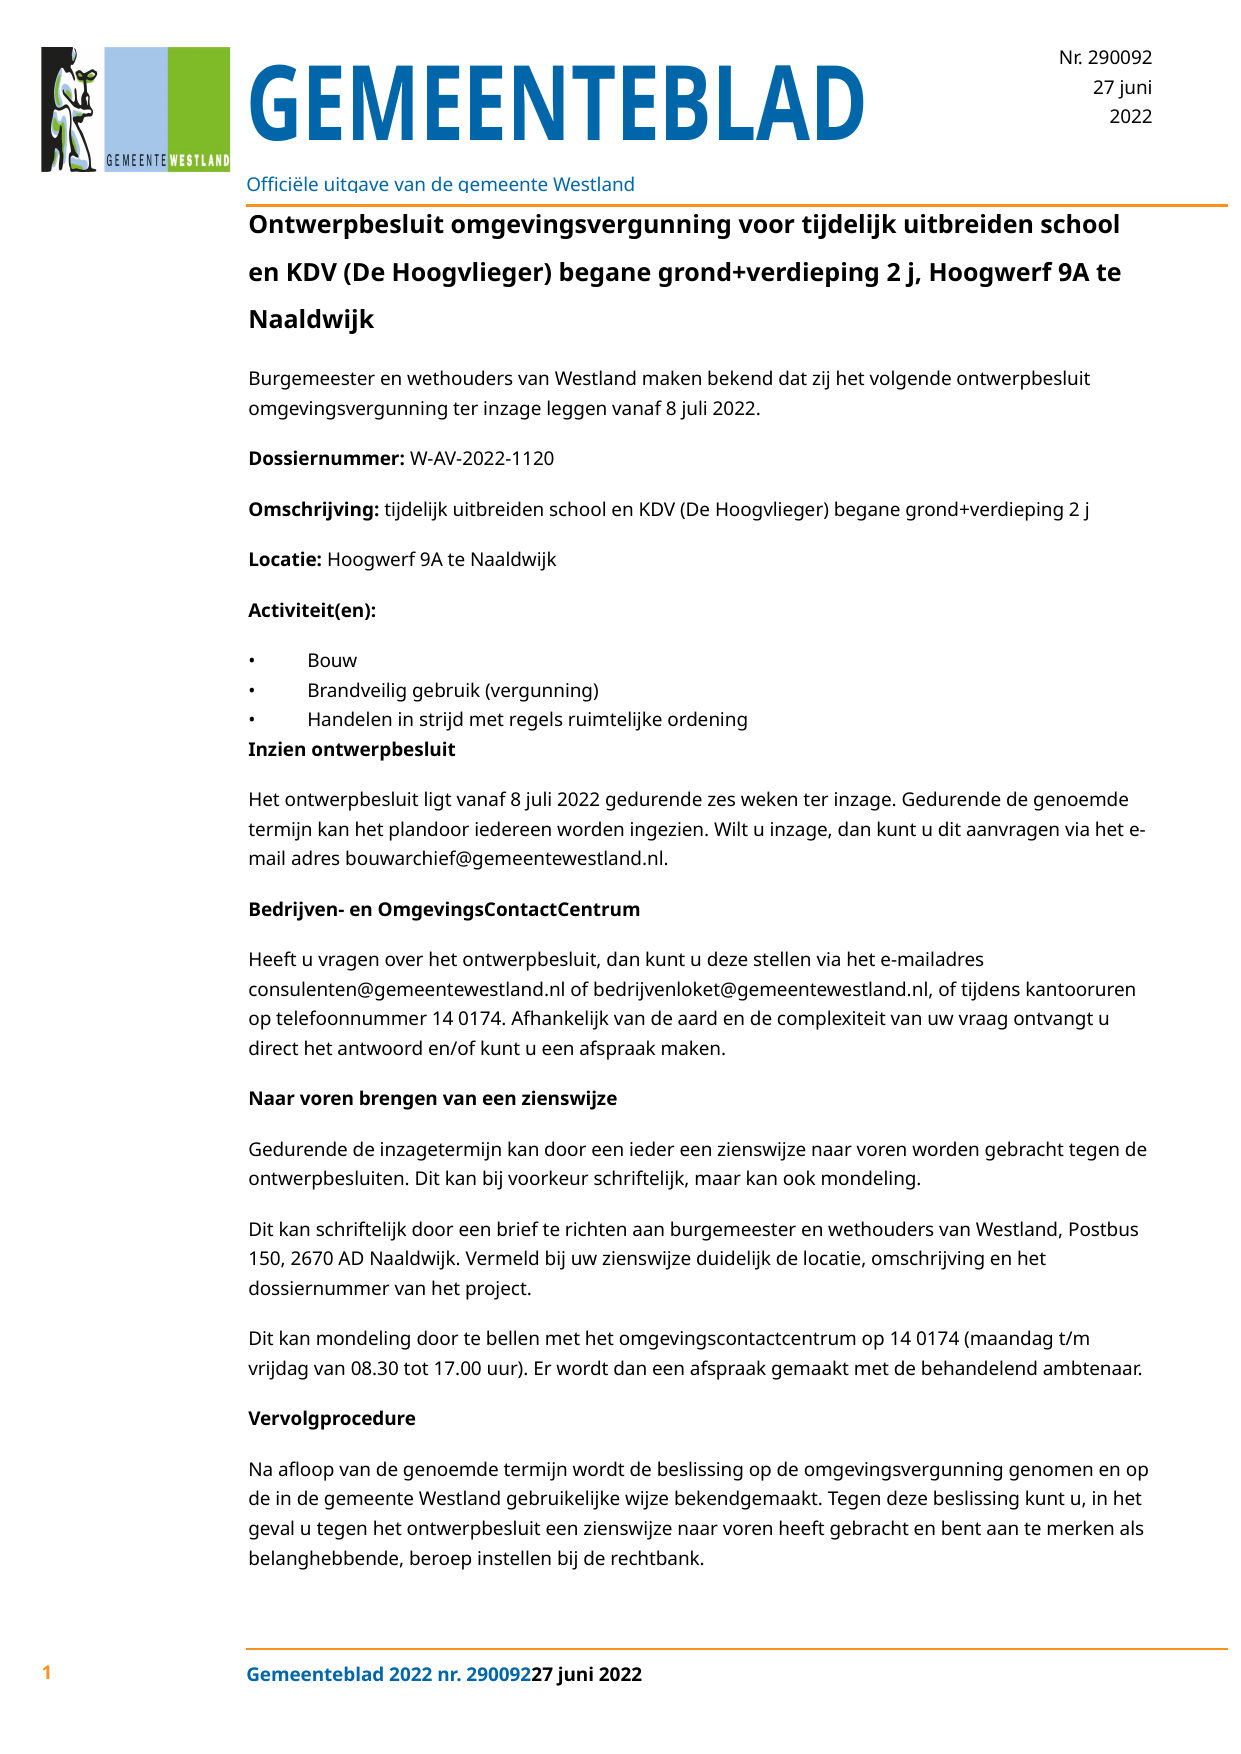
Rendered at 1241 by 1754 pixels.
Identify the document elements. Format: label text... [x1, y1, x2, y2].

list Handelen in strijd met regels ruimtelijke ordening [248, 706, 1152, 732]
text Het ontwerpbesluit ligt vanaf 8 juli 2022 gedurende zes weken ter inzage. Gedurende de genoemde termijn kan het plandoor iedereen worden ingezien. Wilt u inzage, dan kunt u dit aanvragen via het e-mail adres bouwarchief@gemeentewestland.nl. [248, 786, 1152, 871]
text Gedurende de inzagetermijn kan door een ieder een zienswijze naar voren worden gebracht tegen de ontwerpbesluiten. Dit kan bij voorkeur schriftelijk, maar kan ook mondeling. [248, 1136, 1152, 1191]
text Locatie: Hoogwerf 9A te Naaldwijk [248, 546, 1152, 572]
text Activiteit(en): [248, 597, 1152, 622]
text Ontwerpbesluit omgevingsvergunning voor tijdelijk uitbreiden school en KDV (De Hoogvlieger) begane grond+verdieping 2 j, Hoogwerf 9A te Naaldwijk [248, 207, 1152, 336]
text Dit kan mondeling door te bellen met het omgevingscontactcentrum op 14 0174 (maandag t/m vrijdag van 08.30 tot 17.00 uur). Er wordt dan een afspraak gemaakt met de behandelend ambtenaar. [248, 1326, 1152, 1381]
text Heeft u vragen over het ontwerpbesluit, dan kunt u deze stellen via het e-mailadres consulenten@gemeentewestland.nl of bedrijvenloket@gemeentewestland.nl, of tijdens kantooruren op telefoonnummer 14 0174. Afhankelijk van de aard en de complexiteit van uw vraag ontvangt u direct het antwoord en/of kunt u een afspraak maken. [248, 946, 1152, 1061]
text Vervolgprocedure [248, 1406, 1152, 1431]
text Naar voren brengen van een zienswijze [248, 1086, 1152, 1111]
list Bouw [248, 647, 1152, 673]
list Brandveilig gebruik (vergunning) [248, 677, 1152, 702]
text Omschrijving: tijdelijk uitbreiden school en KDV (De Hoogvlieger) begane grond+verdieping 2 j [248, 496, 1152, 522]
text Burgemeester en wethouders van Westland maken bekend dat zij het volgende ontwerpbesluit omgevingsvergunning ter inzage leggen vanaf 8 juli 2022. [248, 366, 1152, 421]
text Dit kan schriftelijk door een brief te richten aan burgemeester en wethouders van Westland, Postbus 150, 2670 AD Naaldwijk. Vermeld bij uw zienswijze duidelijk de locatie, omschrijving en het dossiernummer van het project. [248, 1216, 1152, 1301]
text Bedrijven- en OmgevingsContactCentrum [248, 896, 1152, 922]
picture [41, 47, 231, 172]
text Inzien ontwerpbesluit [248, 736, 1152, 762]
text Na afloop van de genoemde termijn wordt de beslissing op de omgevingsvergunning genomen en op de in de gemeente Westland gebruikelijke wijze bekendgemaakt. Tegen deze beslissing kunt u, in het geval u tegen het ontwerpbesluit een zienswijze naar voren heeft gebracht en bent aan te merken als belanghebbende, beroep instellen bij de rechtbank. [248, 1456, 1152, 1570]
text Dossiernummer: W-AV-2022-1120 [248, 446, 1152, 471]
